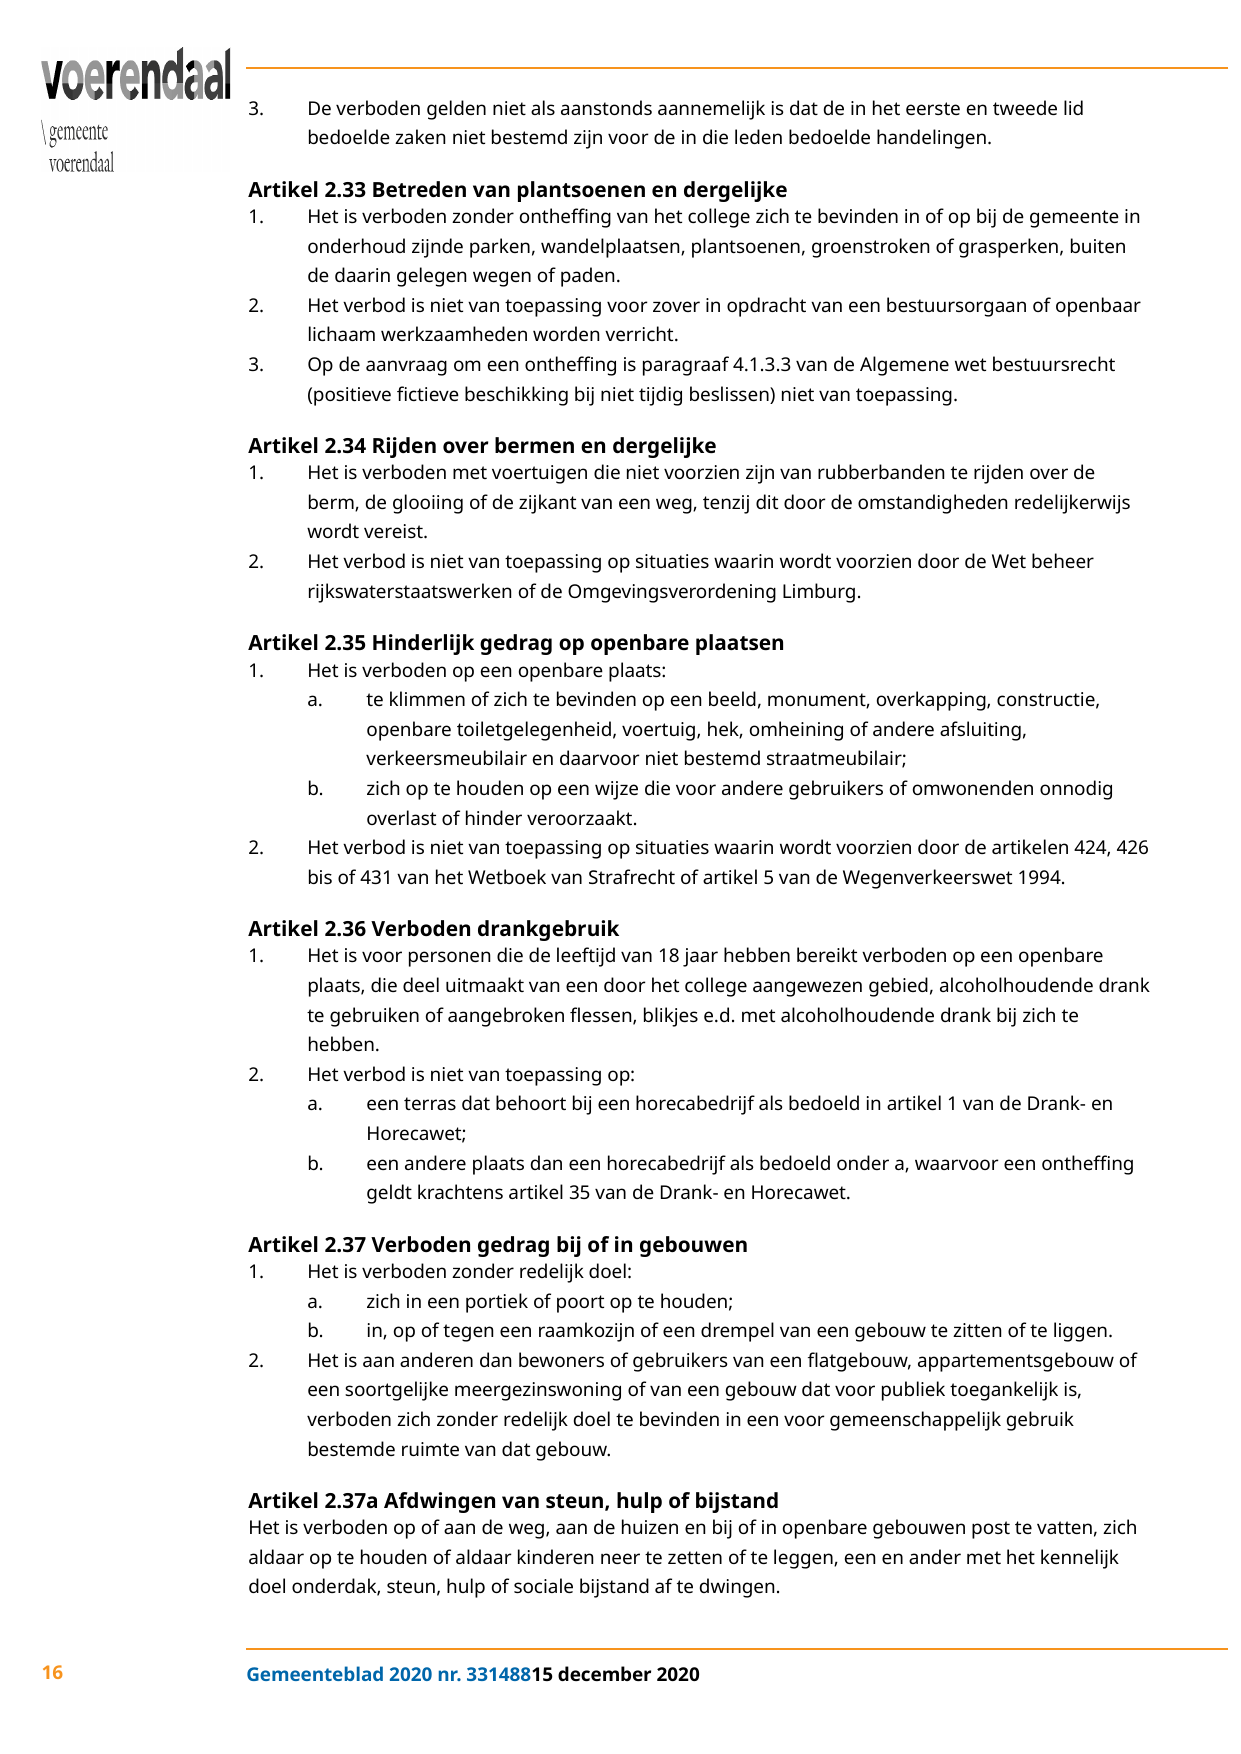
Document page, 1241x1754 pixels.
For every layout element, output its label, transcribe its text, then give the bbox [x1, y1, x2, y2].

list Het is verboden met voertuigen die niet voorzien zijn van rubberbanden te rijden over de berm, de glooiing of de zijkant van een weg, tenzij dit door de omstandigheden redelijkerwijs wordt vereist. [248, 459, 1152, 544]
list Het is voor personen die de leeftijd van 18 jaar hebben bereikt verboden op een openbare plaats, die deel uitmaakt van een door het college aangewezen gebied, alcoholhoudende drank te gebruiken of aangebroken flessen, blikjes e.d. met alcoholhoudende drank bij zich te hebben. [248, 943, 1152, 1057]
list Het verbod is niet van toepassing op situaties waarin wordt voorzien door de artikelen 424, 426 bis of 431 van het Wetboek van Strafrecht of artikel 5 van de Wegenverkeerswet 1994. [248, 834, 1152, 889]
text Artikel 2.35 Hinderlijk gedrag op openbare plaatsen [248, 628, 1152, 657]
list Het verbod is niet van toepassing voor zover in opdracht van een bestuursorgaan of openbaar lichaam werkzaamheden worden verricht. [248, 292, 1152, 347]
text Artikel 2.36 Verboden drankgebruik [248, 914, 1152, 943]
text Het is verboden op of aan de weg, aan de huizen en bij of in openbare gebouwen post te vatten, zich aldaar op te houden of aldaar kinderen neer te zetten of te leggen, een en ander met het kennelijk doel onderdak, steun, hulp of sociale bijstand af te dwingen. [248, 1514, 1152, 1599]
list Het is verboden zonder redelijk doel: [248, 1258, 1152, 1284]
text Artikel 2.33 Betreden van plantsoenen en dergelijke [248, 175, 1152, 203]
list zich op te houden op een wijze die voor andere gebruikers of omwonenden onnodig overlast of hinder veroorzaakt. [307, 775, 1152, 830]
list een andere plaats dan een horecabedrijf als bedoeld onder a, waarvoor een ontheffing geldt krachtens artikel 35 van de Drank- en Horecawet. [307, 1150, 1152, 1205]
list De verboden gelden niet als aanstonds aannemelijk is dat de in het eerste en tweede lid bedoelde zaken niet bestemd zijn voor de in die leden bedoelde handelingen. [248, 95, 1152, 150]
text Artikel 2.37a Afdwingen van steun, hulp of bijstand [248, 1486, 1152, 1514]
text Artikel 2.37 Verboden gedrag bij of in gebouwen [248, 1230, 1152, 1258]
list Het is verboden zonder ontheffing van het college zich te bevinden in of op bij de gemeente in onderhoud zijnde parken, wandelplaatsen, plantsoenen, groenstroken of grasperken, buiten de daarin gelegen wegen of paden. [248, 203, 1152, 288]
list Op de aanvraag om een ontheffing is paragraaf 4.1.3.3 van de Algemene wet bestuursrecht (positieve fictieve beschikking bij niet tijdig beslissen) niet van toepassing. [248, 351, 1152, 406]
list Het is aan anderen dan bewoners of gebruikers van een flatgebouw, appartementsgebouw of een soortgelijke meergezinswoning of van een gebouw dat voor publiek toegankelijk is, verboden zich zonder redelijk doel te bevinden in een voor gemeenschappelijk gebruik bestemde ruimte van dat gebouw. [248, 1347, 1152, 1461]
list te klimmen of zich te bevinden op een beeld, monument, overkapping, constructie, openbare toiletgelegenheid, voertuig, hek, omheining of andere afsluiting, verkeersmeubilair en daarvoor niet bestemd straatmeubilair; [307, 686, 1152, 771]
list Het is verboden op een openbare plaats: [248, 657, 1152, 682]
picture [41, 47, 231, 172]
list Het verbod is niet van toepassing op situaties waarin wordt voorzien door de Wet beheer rijkswaterstaatswerken of de Omgevingsverordening Limburg. [248, 548, 1152, 604]
list in, op of tegen een raamkozijn of een drempel van een gebouw te zitten of te liggen. [307, 1317, 1152, 1343]
list een terras dat behoort bij een horecabedrijf als bedoeld in artikel 1 van de Drank- en Horecawet; [307, 1091, 1152, 1146]
text Artikel 2.34 Rijden over bermen en dergelijke [248, 431, 1152, 459]
list zich in een portiek of poort op te houden; [307, 1288, 1152, 1313]
list Het verbod is niet van toepassing op: [248, 1061, 1152, 1087]
